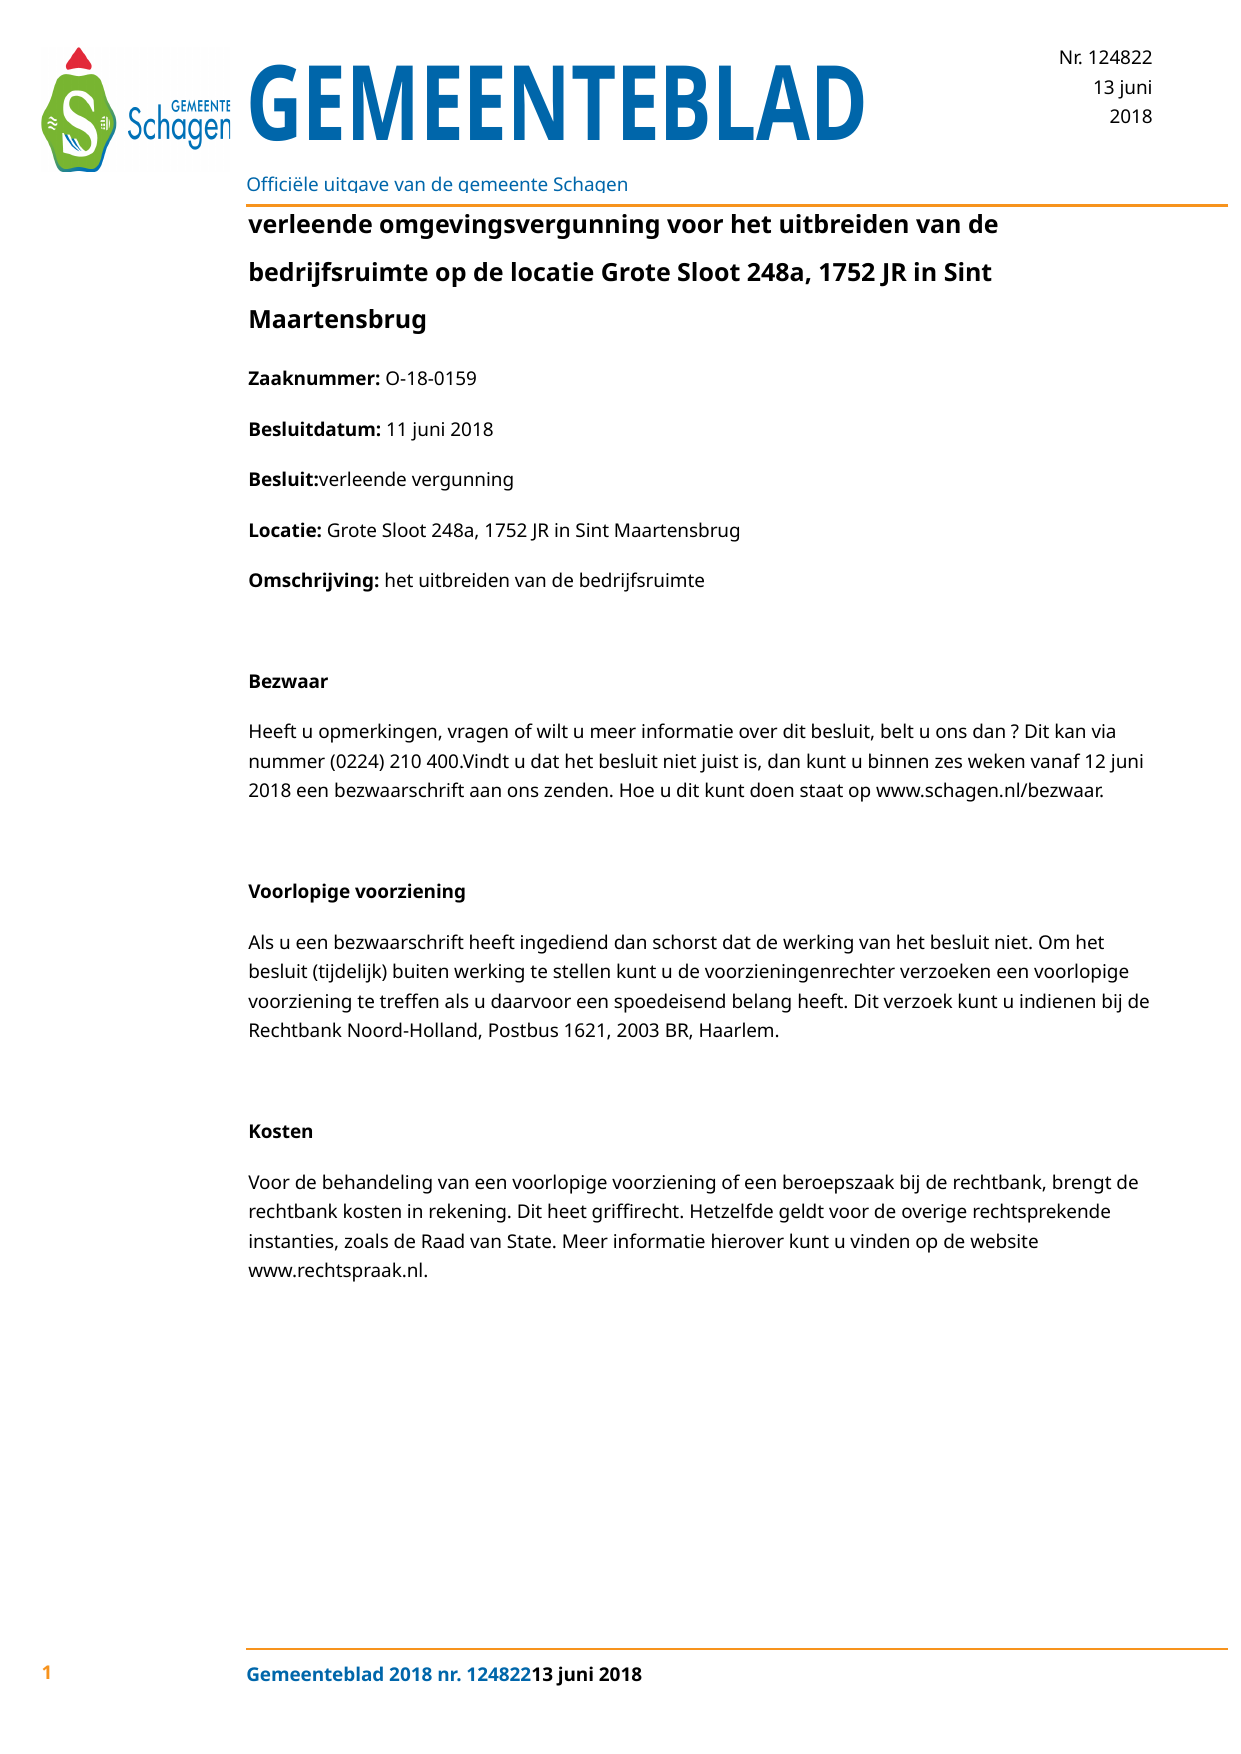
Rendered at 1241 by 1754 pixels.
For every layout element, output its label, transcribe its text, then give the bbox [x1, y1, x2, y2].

text Heeft u opmerkingen, vragen of wilt u meer informatie over dit besluit, belt u ons dan ? Dit kan via nummer (0224) 210 400.Vindt u dat het besluit niet juist is, dan kunt u binnen zes weken vanaf 12 juni 2018 een bezwaarschrift aan ons zenden. Hoe u dit kunt doen staat op www.schagen.nl/bezwaar. [248, 718, 1152, 803]
text Omschrijving: het uitbreiden van de bedrijfsruimte [248, 567, 1152, 593]
text Als u een bezwaarschrift heeft ingediend dan schorst dat de werking van het besluit niet. Om het besluit (tijdelijk) buiten werking te stellen kunt u de voorzieningenrechter verzoeken een voorlopige voorziening te treffen als u daarvoor een spoedeisend belang heeft. Dit verzoek kunt u indienen bij de Rechtbank Noord-Holland, Postbus 1621, 2003 BR, Haarlem. [248, 929, 1152, 1043]
text Besluitdatum: 11 juni 2018 [248, 416, 1152, 442]
text Besluit:verleende vergunning [248, 466, 1152, 492]
picture [41, 47, 231, 172]
text verleende omgevingsvergunning voor het uitbreiden van de bedrijfsruimte op de locatie Grote Sloot 248a, 1752 JR in Sint Maartensbrug [248, 207, 1152, 336]
text Voor de behandeling van een voorlopige voorziening of een beroepszaak bij de rechtbank, brengt de rechtbank kosten in rekening. Dit heet griffirecht. Hetzelfde geldt voor de overige rechtsprekende instanties, zoals de Raad van State. Meer informatie hierover kunt u vinden op de website www.rechtspraak.nl. [248, 1169, 1152, 1283]
text Zaaknummer: O-18-0159 [248, 366, 1152, 391]
text Kosten [248, 1118, 1152, 1144]
text Locatie: Grote Sloot 248a, 1752 JR in Sint Maartensbrug [248, 517, 1152, 542]
text Bezwaar [248, 668, 1152, 694]
text Voorlopige voorziening [248, 878, 1152, 904]
